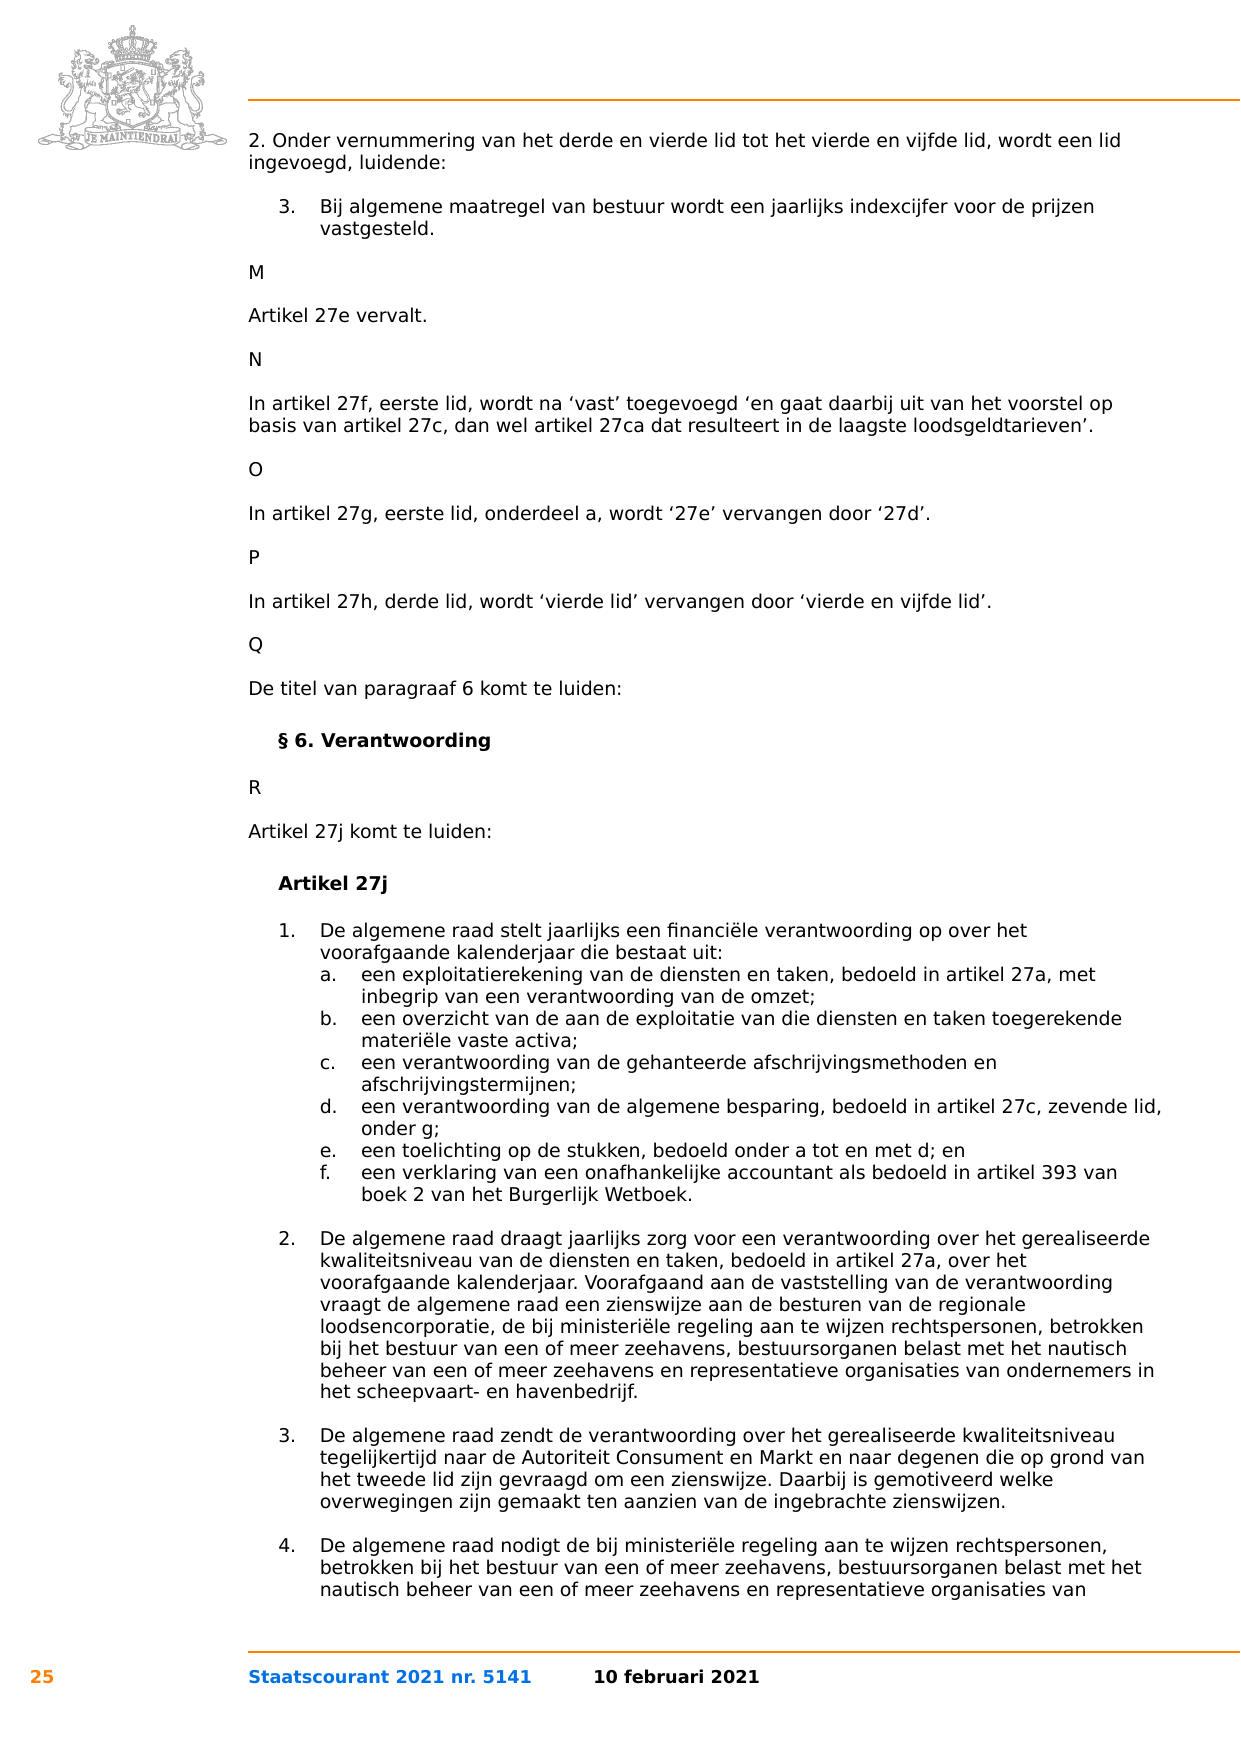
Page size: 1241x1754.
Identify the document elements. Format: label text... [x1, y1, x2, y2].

text De titel van paragraaf 6 komt te luiden: [248, 678, 1163, 700]
text 1. De algemene raad stelt jaarlijks een financiële verantwoording op over het voorafgaande kalenderjaar die bestaat uit: [278, 920, 1163, 964]
text 2. De algemene raad draagt jaarlijks zorg voor een verantwoording over het gerealiseerde kwaliteitsniveau van de diensten en taken, bedoeld in artikel 27a, over het voorafgaande kalenderjaar. Voorafgaand aan de vaststelling van de verantwoording vraagt de algemene raad een zienswijze aan de besturen van de regionale loodsencorporatie, de bij ministeriële regeling aan te wijzen rechtspersonen, betrokken bij het bestuur van een of meer zeehavens, bestuursorganen belast met het nautisch beheer van een of meer zeehavens en representatieve organisaties van ondernemers in het scheepvaart- en havenbedrijf. [278, 1228, 1163, 1403]
text 3. Bij algemene maatregel van bestuur wordt een jaarlijks indexcijfer voor de prijzen vastgesteld. [278, 196, 1163, 240]
text 2. Onder vernummering van het derde en vierde lid tot het vierde en vijfde lid, wordt een lid ingevoegd, luidende: [248, 130, 1163, 174]
text In artikel 27f, eerste lid, wordt na ‘vast’ toegevoegd ‘en gaat daarbij uit van het voorstel op basis van artikel 27c, dan wel artikel 27ca dat resulteert in de laagste loodsgeldtarieven’. [248, 393, 1163, 437]
picture [38, 25, 227, 150]
text O [248, 459, 1163, 481]
text M [248, 262, 1163, 283]
subtitle Artikel 27j [278, 873, 1163, 895]
text b. een overzicht van de aan de exploitatie van die diensten en taken toegerekende materiële vaste activa; [319, 1008, 1163, 1052]
text d. een verantwoording van de algemene besparing, bedoeld in artikel 27c, zevende lid, onder g; [319, 1096, 1163, 1140]
text Q [248, 634, 1163, 656]
text In artikel 27h, derde lid, wordt ‘vierde lid’ vervangen door ‘vierde en vijfde lid’. [248, 591, 1163, 612]
text 3. De algemene raad zendt de verantwoording over het gerealiseerde kwaliteitsniveau tegelijkertijd naar de Autoriteit Consument en Markt en naar degenen die op grond van het tweede lid zijn gevraagd om een zienswijze. Daarbij is gemotiveerd welke overwegingen zijn gemaakt ten aanzien van de ingebrachte zienswijzen. [278, 1425, 1163, 1513]
text P [248, 547, 1163, 569]
subtitle § 6. Verantwoording [278, 730, 1163, 752]
text c. een verantwoording van de gehanteerde afschrijvingsmethoden en afschrijvingstermijnen; [319, 1052, 1163, 1096]
text e. een toelichting op de stukken, bedoeld onder a tot en met d; en [319, 1140, 1163, 1162]
text f. een verklaring van een onafhankelijke accountant als bedoeld in artikel 393 van boek 2 van het Burgerlijk Wetboek. [319, 1162, 1163, 1206]
text R [248, 777, 1163, 799]
text N [248, 349, 1163, 371]
text a. een exploitatierekening van de diensten en taken, bedoeld in artikel 27a, met inbegrip van een verantwoording van de omzet; [319, 964, 1163, 1008]
text 4. De algemene raad nodigt de bij ministeriële regeling aan te wijzen rechtspersonen, betrokken bij het bestuur van een of meer zeehavens, bestuursorganen belast met het nautisch beheer van een of meer zeehavens en representatieve organisaties van [278, 1535, 1163, 1601]
text In artikel 27g, eerste lid, onderdeel a, wordt ‘27e’ vervangen door ‘27d’. [248, 503, 1163, 525]
text Artikel 27j komt te luiden: [248, 821, 1163, 843]
text Artikel 27e vervalt. [248, 305, 1163, 327]
